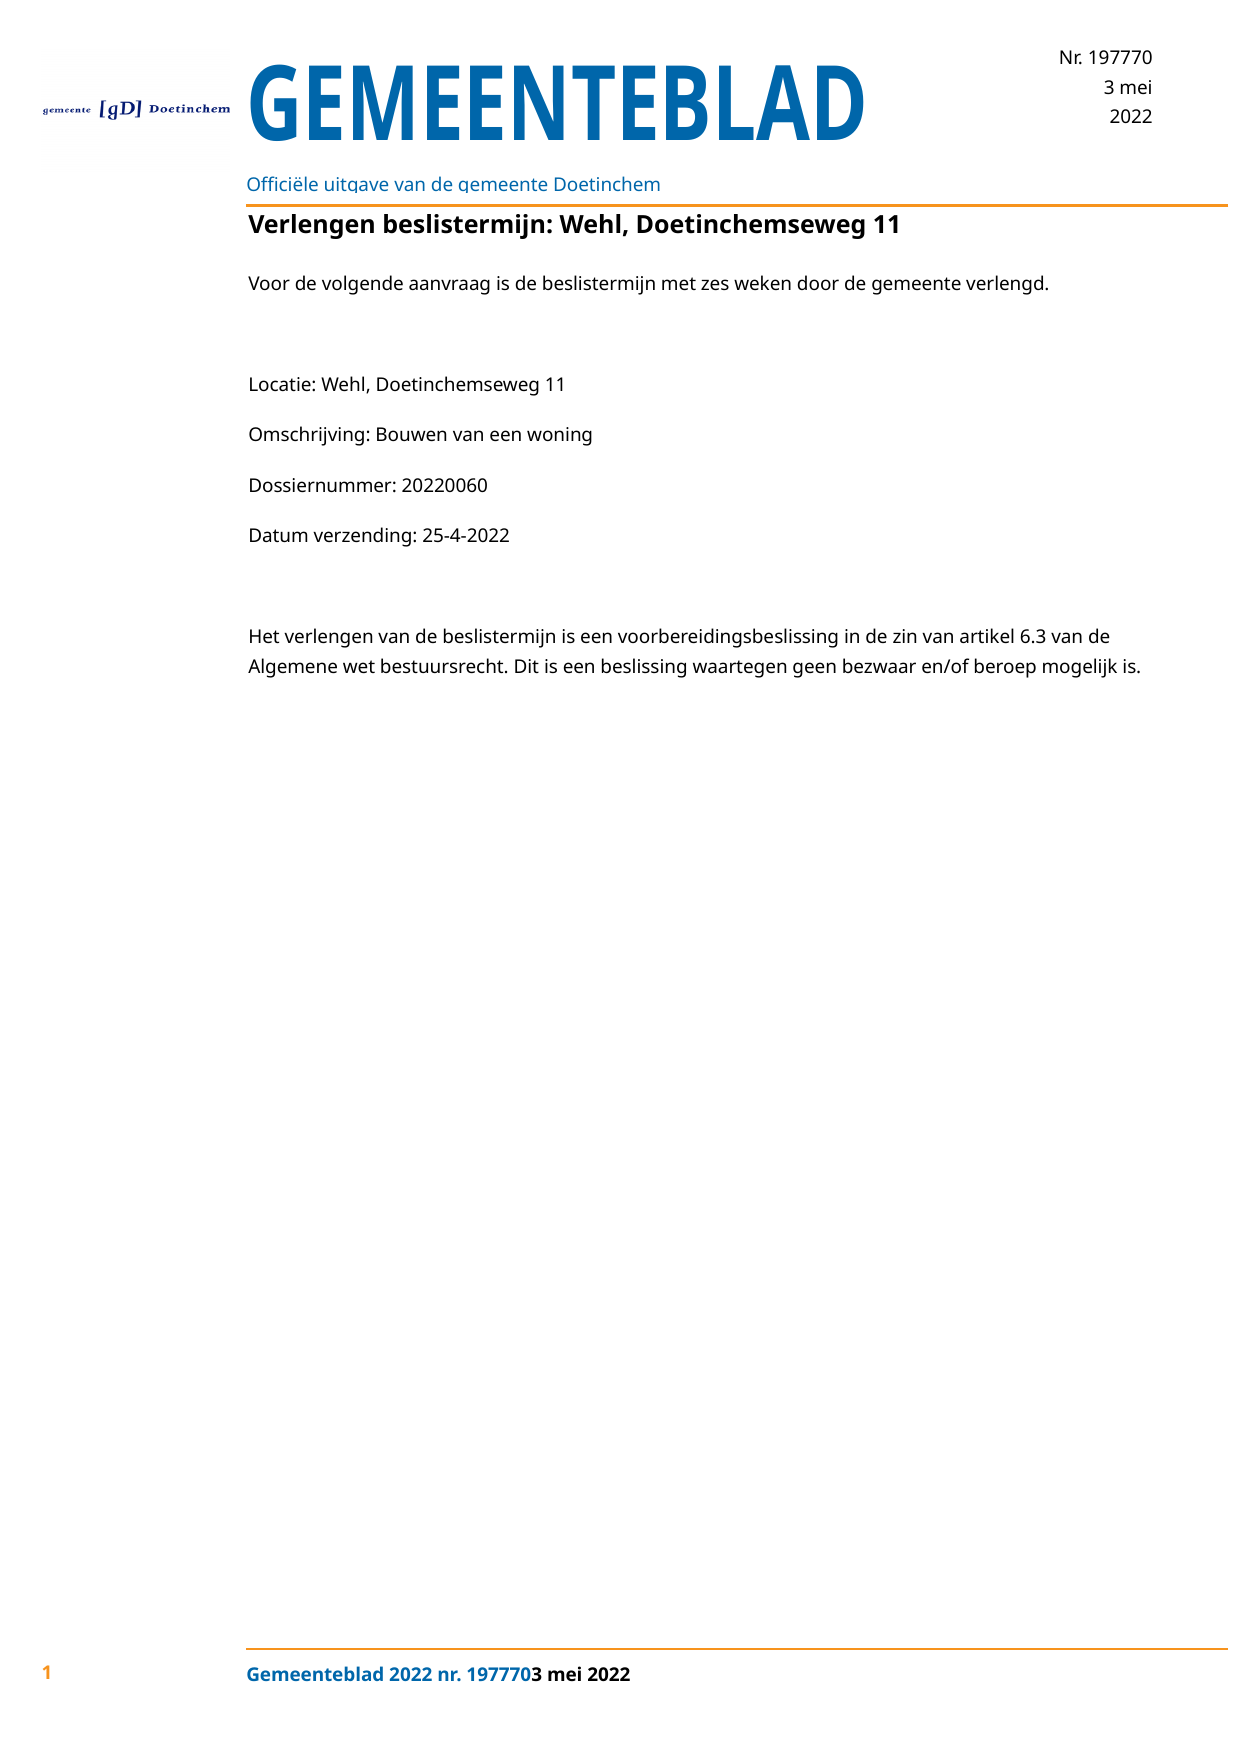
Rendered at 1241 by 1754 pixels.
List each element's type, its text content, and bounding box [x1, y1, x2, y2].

text Voor de volgende aanvraag is de beslistermijn met zes weken door de gemeente verlengd. [248, 270, 1152, 296]
text Het verlengen van de beslistermijn is een voorbereidingsbeslissing in de zin van artikel 6.3 van de Algemene wet bestuursrecht. Dit is een beslissing waartegen geen bezwaar en/of beroep mogelijk is. [248, 623, 1152, 678]
text Locatie: Wehl, Doetinchemseweg 11 [248, 371, 1152, 397]
text Datum verzending: 25-4-2022 [248, 522, 1152, 548]
picture [41, 47, 231, 172]
text Omschrijving: Bouwen van een woning [248, 422, 1152, 447]
text Verlengen beslistermijn: Wehl, Doetinchemseweg 11 [248, 207, 1152, 241]
text Dossiernummer: 20220060 [248, 472, 1152, 498]
